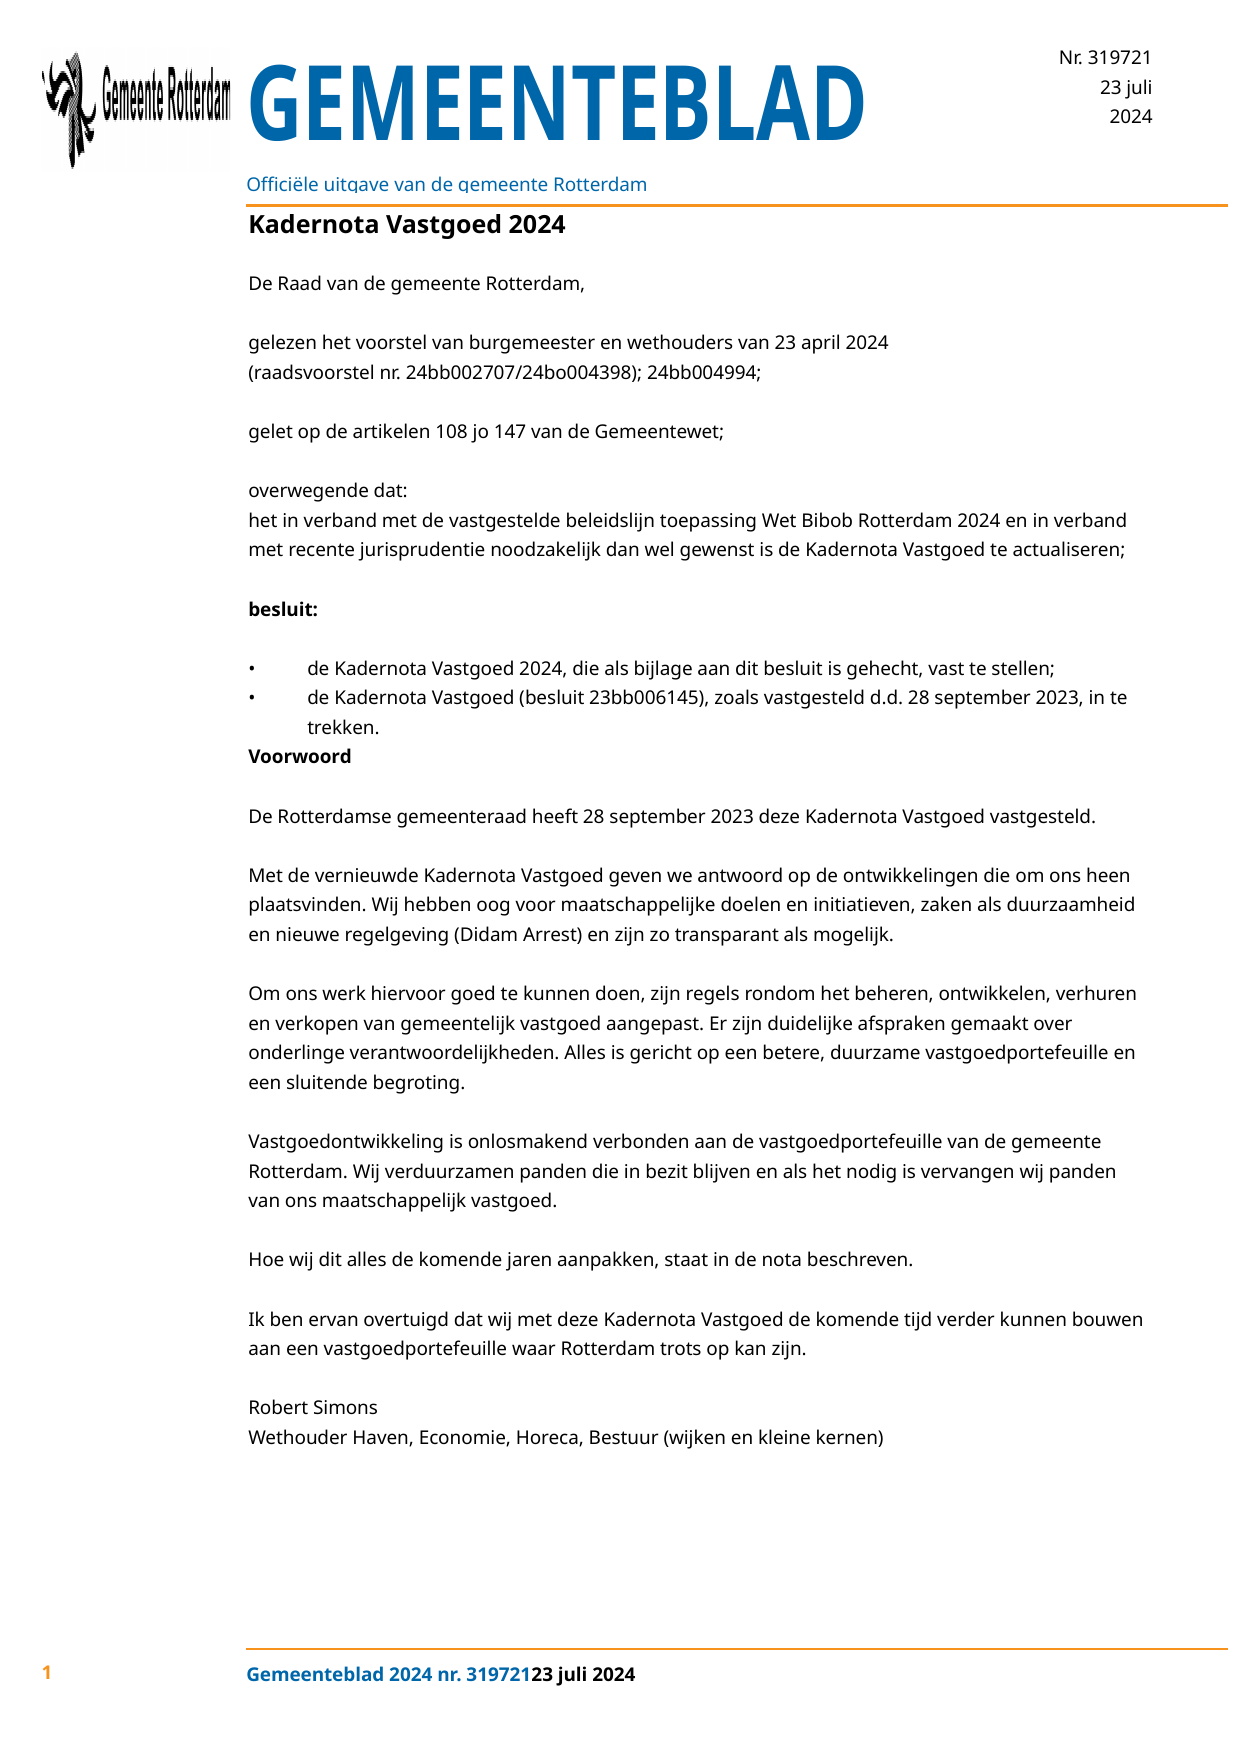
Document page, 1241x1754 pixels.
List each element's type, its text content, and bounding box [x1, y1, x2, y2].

text De Raad van de gemeente Rotterdam, [248, 270, 1152, 296]
list de Kadernota Vastgoed 2024, die als bijlage aan dit besluit is gehecht, vast te stellen; [248, 655, 1152, 681]
text Robert Simons [248, 1394, 1152, 1420]
list de Kadernota Vastgoed (besluit 23bb006145), zoals vastgesteld d.d. 28 september 2023, in te trekken. [248, 684, 1152, 740]
text gelezen het voorstel van burgemeester en wethouders van 23 april 2024 [248, 329, 1152, 355]
text Om ons werk hiervoor goed te kunnen doen, zijn regels rondom het beheren, ontwikkelen, verhuren en verkopen van gemeentelijk vastgoed aangepast. Er zijn duidelijke afspraken gemaakt over onderlinge verantwoordelijkheden. Alles is gericht op een betere, duurzame vastgoedportefeuille en een sluitende begroting. [248, 980, 1152, 1095]
text Ik ben ervan overtuigd dat wij met deze Kadernota Vastgoed de komende tijd verder kunnen bouwen aan een vastgoedportefeuille waar Rotterdam trots op kan zijn. [248, 1306, 1152, 1361]
text Kadernota Vastgoed 2024 [248, 207, 1152, 241]
text (raadsvoorstel nr. 24bb002707/24bo004398); 24bb004994; [248, 359, 1152, 385]
text Voorwoord [248, 744, 1152, 769]
text Met de vernieuwde Kadernota Vastgoed geven we antwoord op de ontwikkelingen die om ons heen plaatsvinden. Wij hebben oog voor maatschappelijke doelen en initiatieven, zaken als duurzaamheid en nieuwe regelgeving (Didam Arrest) en zijn zo transparant als mogelijk. [248, 862, 1152, 947]
text overwegende dat: [248, 477, 1152, 503]
text het in verband met de vastgestelde beleidslijn toepassing Wet Bibob Rotterdam 2024 en in verband met recente jurisprudentie noodzakelijk dan wel gewenst is de Kadernota Vastgoed te actualiseren; [248, 507, 1152, 562]
picture [41, 47, 231, 172]
text Vastgoedontwikkeling is onlosmakend verbonden aan de vastgoedportefeuille van de gemeente Rotterdam. Wij verduurzamen panden die in bezit blijven en als het nodig is vervangen wij panden van ons maatschappelijk vastgoed. [248, 1128, 1152, 1213]
text Wethouder Haven, Economie, Horeca, Bestuur (wijken en kleine kernen) [248, 1424, 1152, 1450]
text De Rotterdamse gemeenteraad heeft 28 september 2023 deze Kadernota Vastgoed vastgesteld. [248, 803, 1152, 828]
text Hoe wij dit alles de komende jaren aanpakken, staat in de nota beschreven. [248, 1247, 1152, 1272]
text gelet op de artikelen 108 jo 147 van de Gemeentewet; [248, 418, 1152, 444]
text besluit: [248, 596, 1152, 621]
